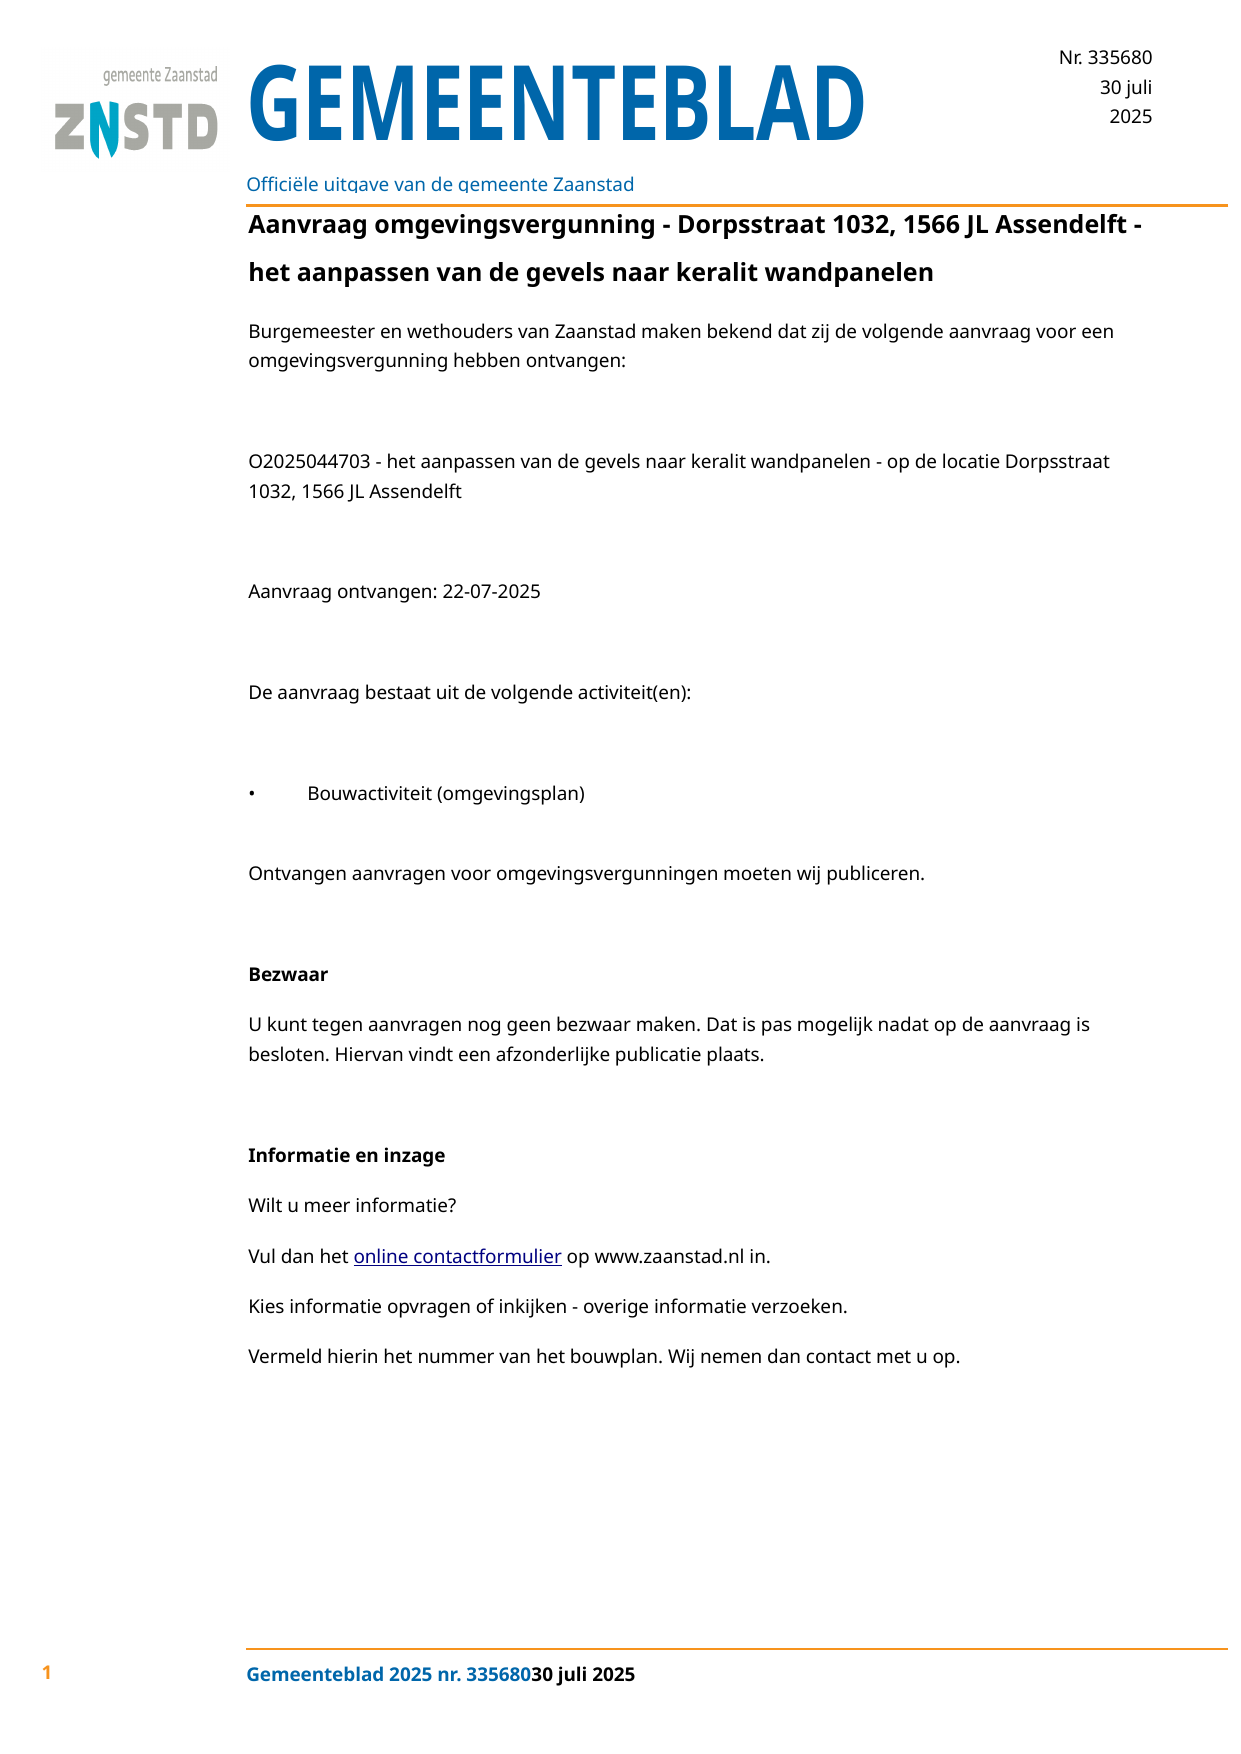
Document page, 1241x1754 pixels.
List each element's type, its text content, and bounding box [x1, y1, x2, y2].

text Wilt u meer informatie? [248, 1192, 1152, 1218]
text O2025044703 - het aanpassen van de gevels naar keralit wandpanelen - op de locatie Dorpsstraat 1032, 1566 JL Assendelft [248, 448, 1152, 504]
text Aanvraag omgevingsvergunning - Dorpsstraat 1032, 1566 JL Assendelft - het aanpassen van de gevels naar keralit wandpanelen [248, 207, 1152, 288]
text Burgemeester en wethouders van Zaanstad maken bekend dat zij de volgende aanvraag voor een omgevingsvergunning hebben ontvangen: [248, 318, 1152, 373]
text Vermeld hierin het nummer van het bouwplan. Wij nemen dan contact met u op. [248, 1344, 1152, 1369]
text Kies informatie opvragen of inkijken - overige informatie verzoeken. [248, 1293, 1152, 1319]
text Informatie en inzage [248, 1142, 1152, 1168]
text De aanvraag bestaat uit de volgende activiteit(en): [248, 679, 1152, 705]
list Bouwactiviteit (omgevingsplan) [248, 780, 1152, 806]
text U kunt tegen aanvragen nog geen bezwaar maken. Dat is pas mogelijk nadat op de aanvraag is besloten. Hiervan vindt een afzonderlijke publicatie plaats. [248, 1012, 1152, 1067]
text Ontvangen aanvragen voor omgevingsvergunningen moeten wij publiceren. [248, 860, 1152, 886]
picture [41, 47, 231, 172]
text Vul dan het online contactformulier op www.zaanstad.nl in. [248, 1243, 1152, 1269]
text Aanvraag ontvangen: 22-07-2025 [248, 579, 1152, 604]
text Bezwaar [248, 961, 1152, 987]
